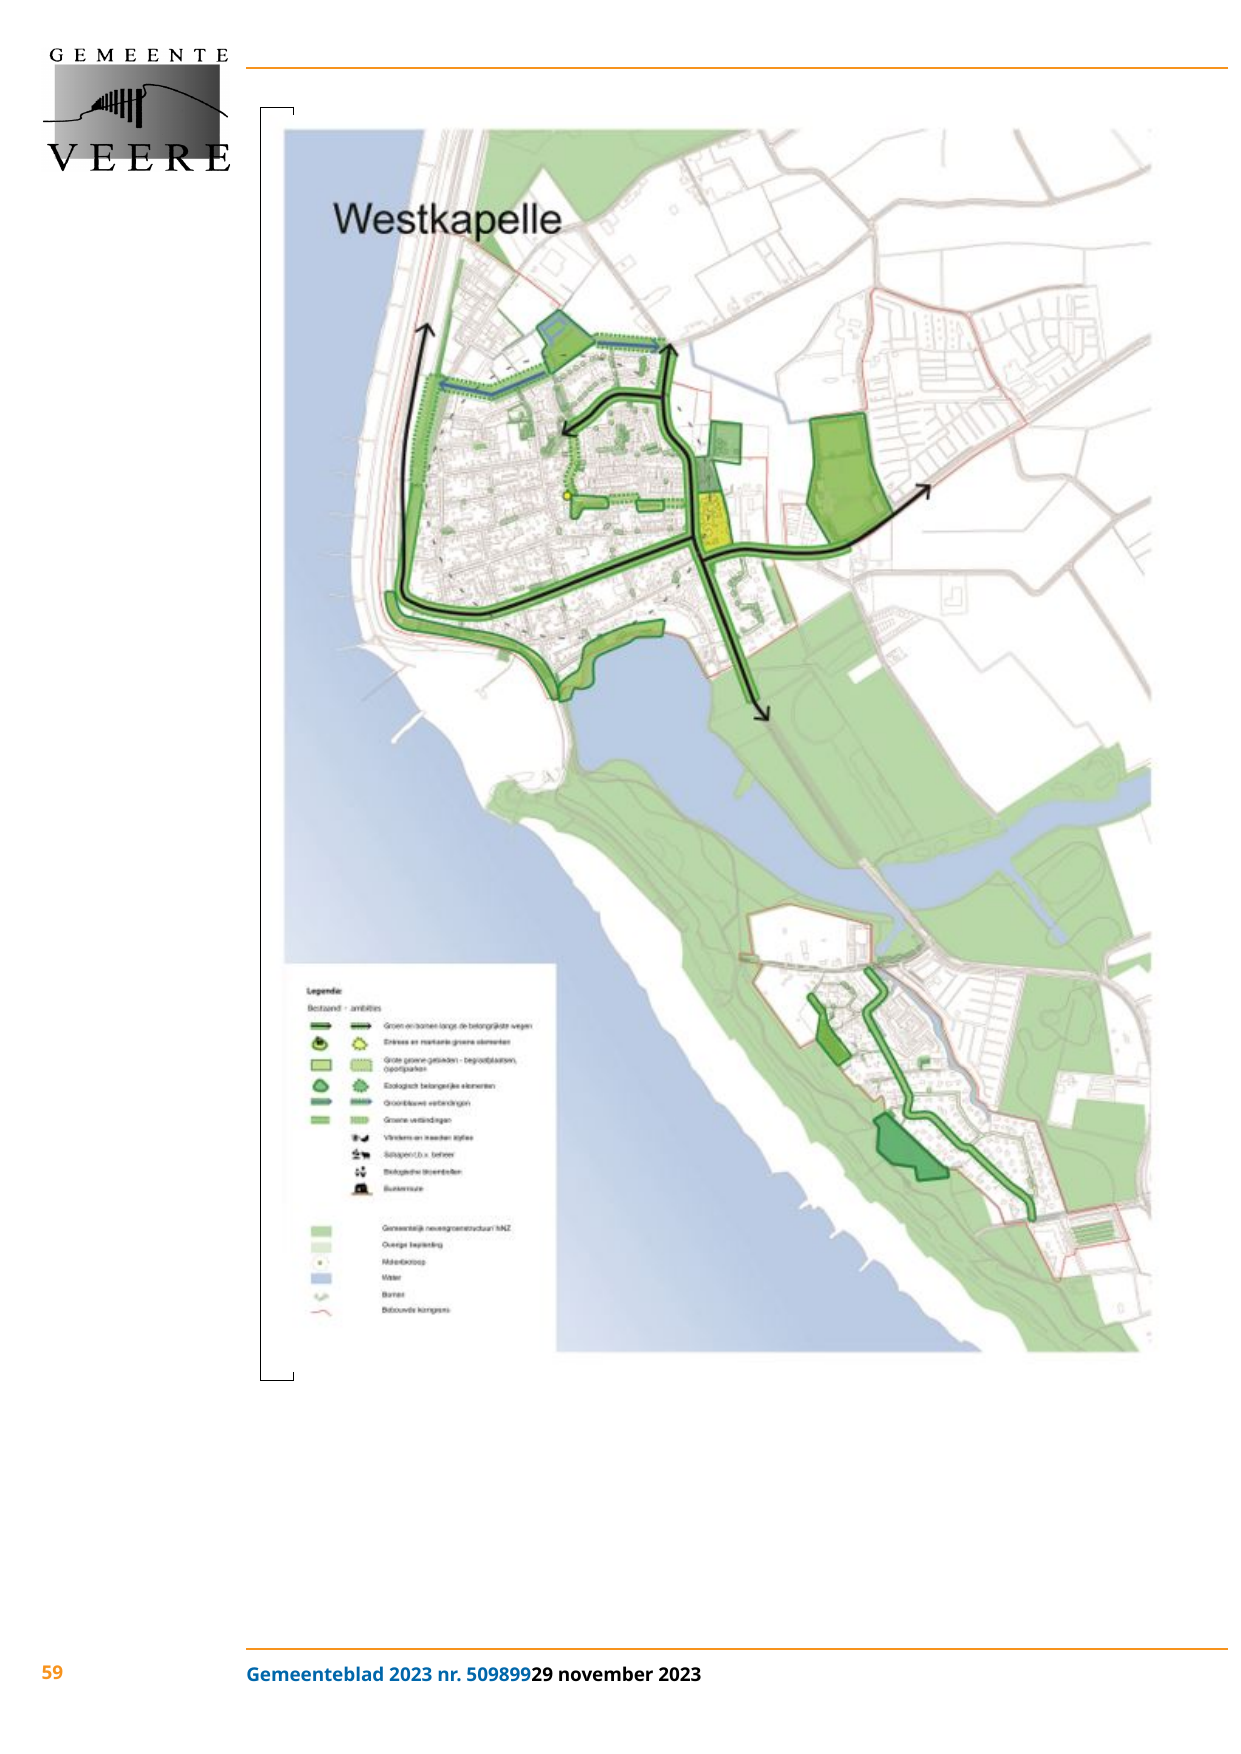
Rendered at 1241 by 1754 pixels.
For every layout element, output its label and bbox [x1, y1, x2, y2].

picture [41, 47, 231, 172]
picture [268, 115, 1173, 1372]
